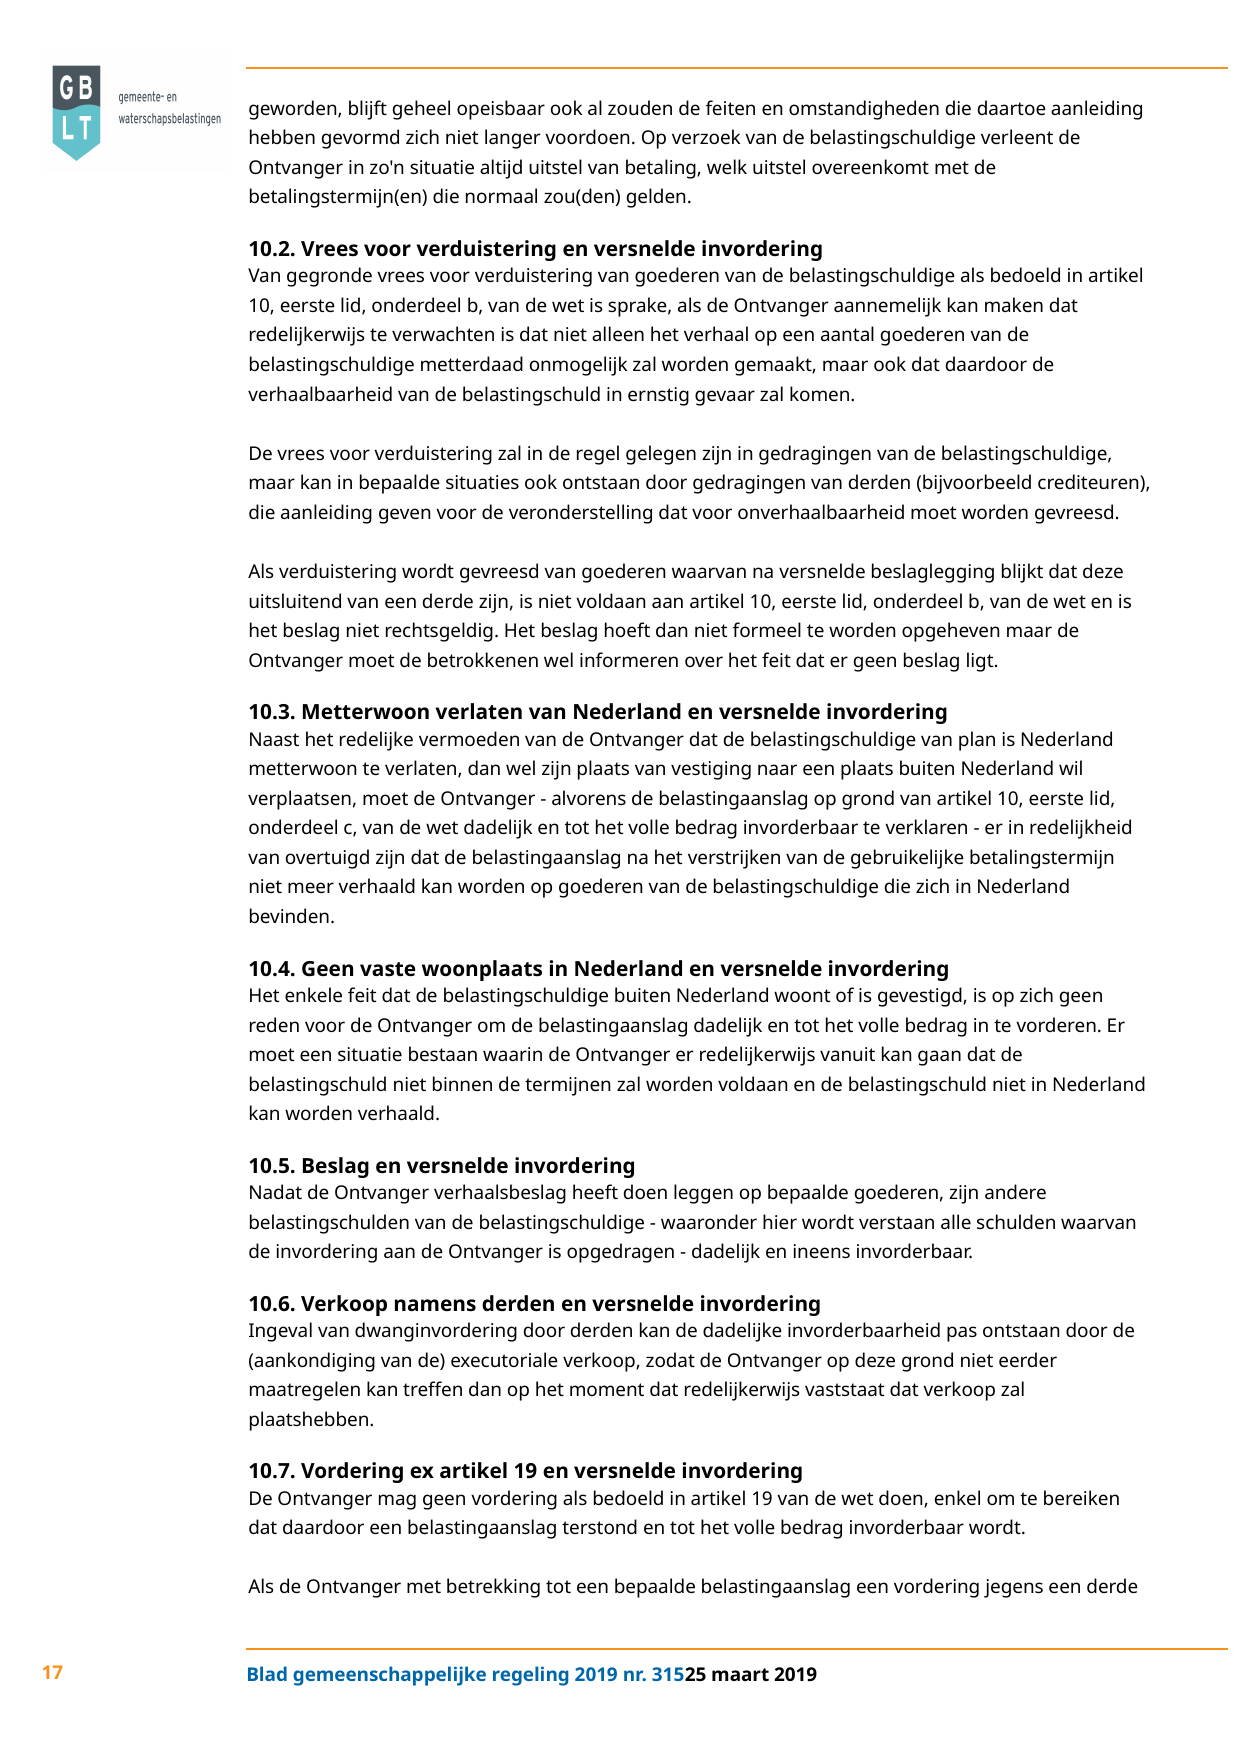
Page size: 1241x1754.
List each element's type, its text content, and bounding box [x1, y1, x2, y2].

text Als verduistering wordt gevreesd van goederen waarvan na versnelde beslaglegging blijkt dat deze uitsluitend van een derde zijn, is niet voldaan aan artikel 10, eerste lid, onderdeel b, van de wet en is het beslag niet rechtsgeldig. Het beslag hoeft dan niet formeel te worden opgeheven maar de Ontvanger moet de betrokkenen wel informeren over het feit dat er geen beslag ligt. [248, 558, 1152, 673]
text 10.3. Metterwoon verlaten van Nederland en versnelde invordering [248, 697, 1152, 726]
text geworden, blijft geheel opeisbaar ook al zouden de feiten en omstandigheden die daartoe aanleiding hebben gevormd zich niet langer voordoen. Op verzoek van de belastingschuldige verleent de Ontvanger in zo'n situatie altijd uitstel van betaling, welk uitstel overeenkomt met de betalingstermijn(en) die normaal zou(den) gelden. [248, 95, 1152, 209]
text Als de Ontvanger met betrekking tot een bepaalde belastingaanslag een vordering jegens een derde [248, 1574, 1152, 1599]
text 10.2. Vrees voor verduistering en versnelde invordering [248, 234, 1152, 262]
text Ingeval van dwanginvordering door derden kan de dadelijke invorderbaarheid pas ontstaan door de (aankondiging van de) executoriale verkoop, zodat de Ontvanger op deze grond niet eerder maatregelen kan treffen dan op het moment dat redelijkerwijs vaststaat dat verkoop zal plaatshebben. [248, 1317, 1152, 1432]
text 10.6. Verkoop namens derden en versnelde invordering [248, 1289, 1152, 1317]
text 10.7. Vordering ex artikel 19 en versnelde invordering [248, 1457, 1152, 1485]
text De vrees voor verduistering zal in de regel gelegen zijn in gedragingen van de belastingschuldige, maar kan in bepaalde situaties ook ontstaan door gedragingen van derden (bijvoorbeeld crediteuren), die aanleiding geven voor de veronderstelling dat voor onverhaalbaarheid moet worden gevreesd. [248, 440, 1152, 525]
text 10.5. Beslag en versnelde invordering [248, 1151, 1152, 1179]
text Nadat de Ontvanger verhaalsbeslag heeft doen leggen op bepaalde goederen, zijn andere belastingschulden van de belastingschuldige - waaronder hier wordt verstaan alle schulden waarvan de invordering aan de Ontvanger is opgedragen - dadelijk en ineens invorderbaar. [248, 1179, 1152, 1264]
text 10.4. Geen vaste woonplaats in Nederland en versnelde invordering [248, 954, 1152, 982]
text Van gegronde vrees voor verduistering van goederen van de belastingschuldige als bedoeld in artikel 10, eerste lid, onderdeel b, van de wet is sprake, als de Ontvanger aannemelijk kan maken dat redelijkerwijs te verwachten is dat niet alleen het verhaal op een aantal goederen van de belastingschuldige metterdaad onmogelijk zal worden gemaakt, maar ook dat daardoor de verhaalbaarheid van de belastingschuld in ernstig gevaar zal komen. [248, 262, 1152, 406]
text De Ontvanger mag geen vordering als bedoeld in artikel 19 van de wet doen, enkel om te bereiken dat daardoor een belastingaanslag terstond en tot het volle bedrag invorderbaar wordt. [248, 1485, 1152, 1540]
picture [41, 47, 231, 172]
text Het enkele feit dat de belastingschuldige buiten Nederland woont of is gevestigd, is op zich geen reden voor de Ontvanger om de belastingaanslag dadelijk en tot het volle bedrag in te vorderen. Er moet een situatie bestaan waarin de Ontvanger er redelijkerwijs vanuit kan gaan dat de belastingschuld niet binnen de termijnen zal worden voldaan en de belastingschuld niet in Nederland kan worden verhaald. [248, 982, 1152, 1126]
text Naast het redelijke vermoeden van de Ontvanger dat de belastingschuldige van plan is Nederland metterwoon te verlaten, dan wel zijn plaats van vestiging naar een plaats buiten Nederland wil verplaatsen, moet de Ontvanger - alvorens de belastingaanslag op grond van artikel 10, eerste lid, onderdeel c, van de wet dadelijk en tot het volle bedrag invorderbaar te verklaren - er in redelijkheid van overtuigd zijn dat de belastingaanslag na het verstrijken van de gebruikelijke betalingstermijn niet meer verhaald kan worden op goederen van de belastingschuldige die zich in Nederland bevinden. [248, 726, 1152, 929]
